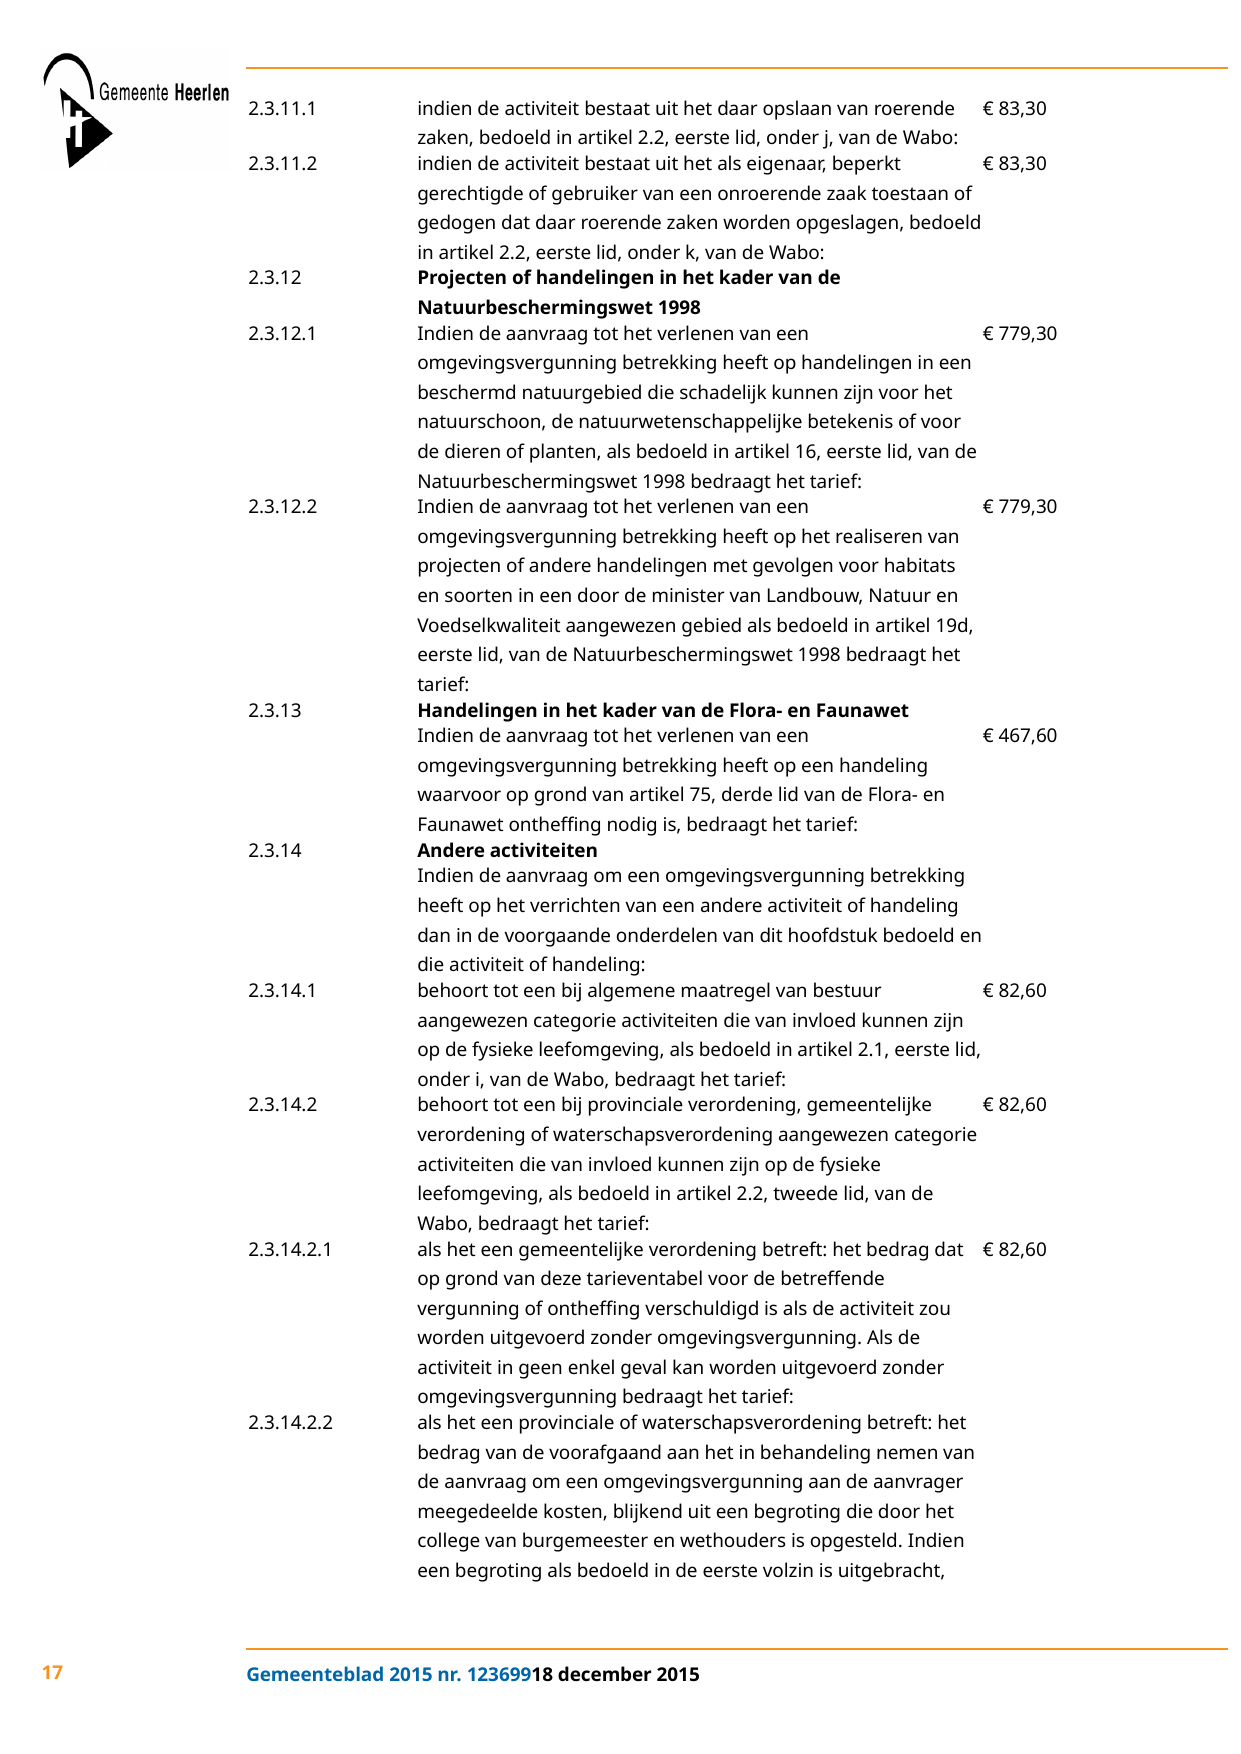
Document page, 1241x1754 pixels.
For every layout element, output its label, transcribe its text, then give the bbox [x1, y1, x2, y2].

table_cell [983, 837, 1152, 863]
table_cell Indien de aanvraag om een omgevingsvergunning betrekking heeft op het verrichten van een andere activiteit of handeling dan in de voorgaande onderdelen van dit hoofdstuk bedoeld en die activiteit of handeling: [417, 863, 983, 977]
table_cell 2.3.12 [248, 265, 417, 320]
table_cell 2.3.14.1 [248, 977, 417, 1092]
table_cell € 467,60 [983, 723, 1152, 837]
table_cell Handelingen in het kader van de Flora- en Faunawet [417, 697, 983, 722]
table_cell 2.3.11.1 [248, 95, 417, 150]
table_cell € 779,30 [983, 494, 1152, 697]
table_cell [983, 1409, 1152, 1583]
table_cell Indien de aanvraag tot het verlenen van een omgevingsvergunning betrekking heeft op handelingen in een beschermd natuurgebied die schadelijk kunnen zijn voor het natuurschoon, de natuurwetenschappelijke betekenis of voor de dieren of planten, als bedoeld in artikel 16, eerste lid, van de Natuurbeschermingswet 1998 bedraagt het tarief: [417, 320, 983, 493]
table_cell [248, 863, 417, 977]
table_cell € 83,30 [983, 95, 1152, 150]
table_cell als het een provinciale of waterschapsverordening betreft: het bedrag van de voorafgaand aan het in behandeling nemen van de aanvraag om een omgevingsvergunning aan de aanvrager meegedeelde kosten, blijkend uit een begroting die door het college van burgemeester en wethouders is opgesteld. Indien een begroting als bedoeld in de eerste volzin is uitgebracht, [417, 1409, 983, 1583]
table_cell [983, 863, 1152, 977]
table_cell Indien de aanvraag tot het verlenen van een omgevingsvergunning betrekking heeft op het realiseren van projecten of andere handelingen met gevolgen voor habitats en soorten in een door de minister van Landbouw, Natuur en Voedselkwaliteit aangewezen gebied als bedoeld in artikel 19d, eerste lid, van de Natuurbeschermingswet 1998 bedraagt het tarief: [417, 494, 983, 697]
table_cell [248, 723, 417, 837]
table_cell € 82,60 [983, 1092, 1152, 1236]
picture [41, 47, 231, 172]
table_cell behoort tot een bij algemene maatregel van bestuur aangewezen categorie activiteiten die van invloed kunnen zijn op de fysieke leefomgeving, als bedoeld in artikel 2.1, eerste lid, onder i, van de Wabo, bedraagt het tarief: [417, 977, 983, 1092]
table_cell 2.3.11.2 [248, 150, 417, 264]
table_cell € 82,60 [983, 1236, 1152, 1409]
table_cell als het een gemeentelijke verordening betreft: het bedrag dat op grond van deze tarieventabel voor de betreffende vergunning of ontheffing verschuldigd is als de activiteit zou worden uitgevoerd zonder omgevingsvergunning. Als de activiteit in geen enkel geval kan worden uitgevoerd zonder omgevingsvergunning bedraagt het tarief: [417, 1236, 983, 1409]
table_cell Indien de aanvraag tot het verlenen van een omgevingsvergunning betrekking heeft op een handeling waarvoor op grond van artikel 75, derde lid van de Flora- en Faunawet ontheffing nodig is, bedraagt het tarief: [417, 723, 983, 837]
table_cell € 83,30 [983, 150, 1152, 264]
table_cell € 82,60 [983, 977, 1152, 1092]
table_cell € 779,30 [983, 320, 1152, 493]
table_cell behoort tot een bij provinciale verordening, gemeentelijke verordening of waterschapsverordening aangewezen categorie activiteiten die van invloed kunnen zijn op de fysieke leefomgeving, als bedoeld in artikel 2.2, tweede lid, van de Wabo, bedraagt het tarief: [417, 1092, 983, 1236]
table_cell indien de activiteit bestaat uit het daar opslaan van roerende zaken, bedoeld in artikel 2.2, eerste lid, onder j, van de Wabo: [417, 95, 983, 150]
table_cell 2.3.14.2.1 [248, 1236, 417, 1409]
table_cell 2.3.13 [248, 697, 417, 722]
table_cell 2.3.12.1 [248, 320, 417, 493]
table_cell [983, 265, 1152, 320]
table_cell 2.3.14.2 [248, 1092, 417, 1236]
table_cell 2.3.14 [248, 837, 417, 863]
table_cell 2.3.14.2.2 [248, 1409, 417, 1583]
table_cell Projecten of handelingen in het kader van de Natuurbeschermingswet 1998 [417, 265, 983, 320]
table_cell [983, 697, 1152, 722]
table_cell 2.3.12.2 [248, 494, 417, 697]
table_cell indien de activiteit bestaat uit het als eigenaar, beperkt gerechtigde of gebruiker van een onroerende zaak toestaan of gedogen dat daar roerende zaken worden opgeslagen, bedoeld in artikel 2.2, eerste lid, onder k, van de Wabo: [417, 150, 983, 264]
table_cell Andere activiteiten [417, 837, 983, 863]
